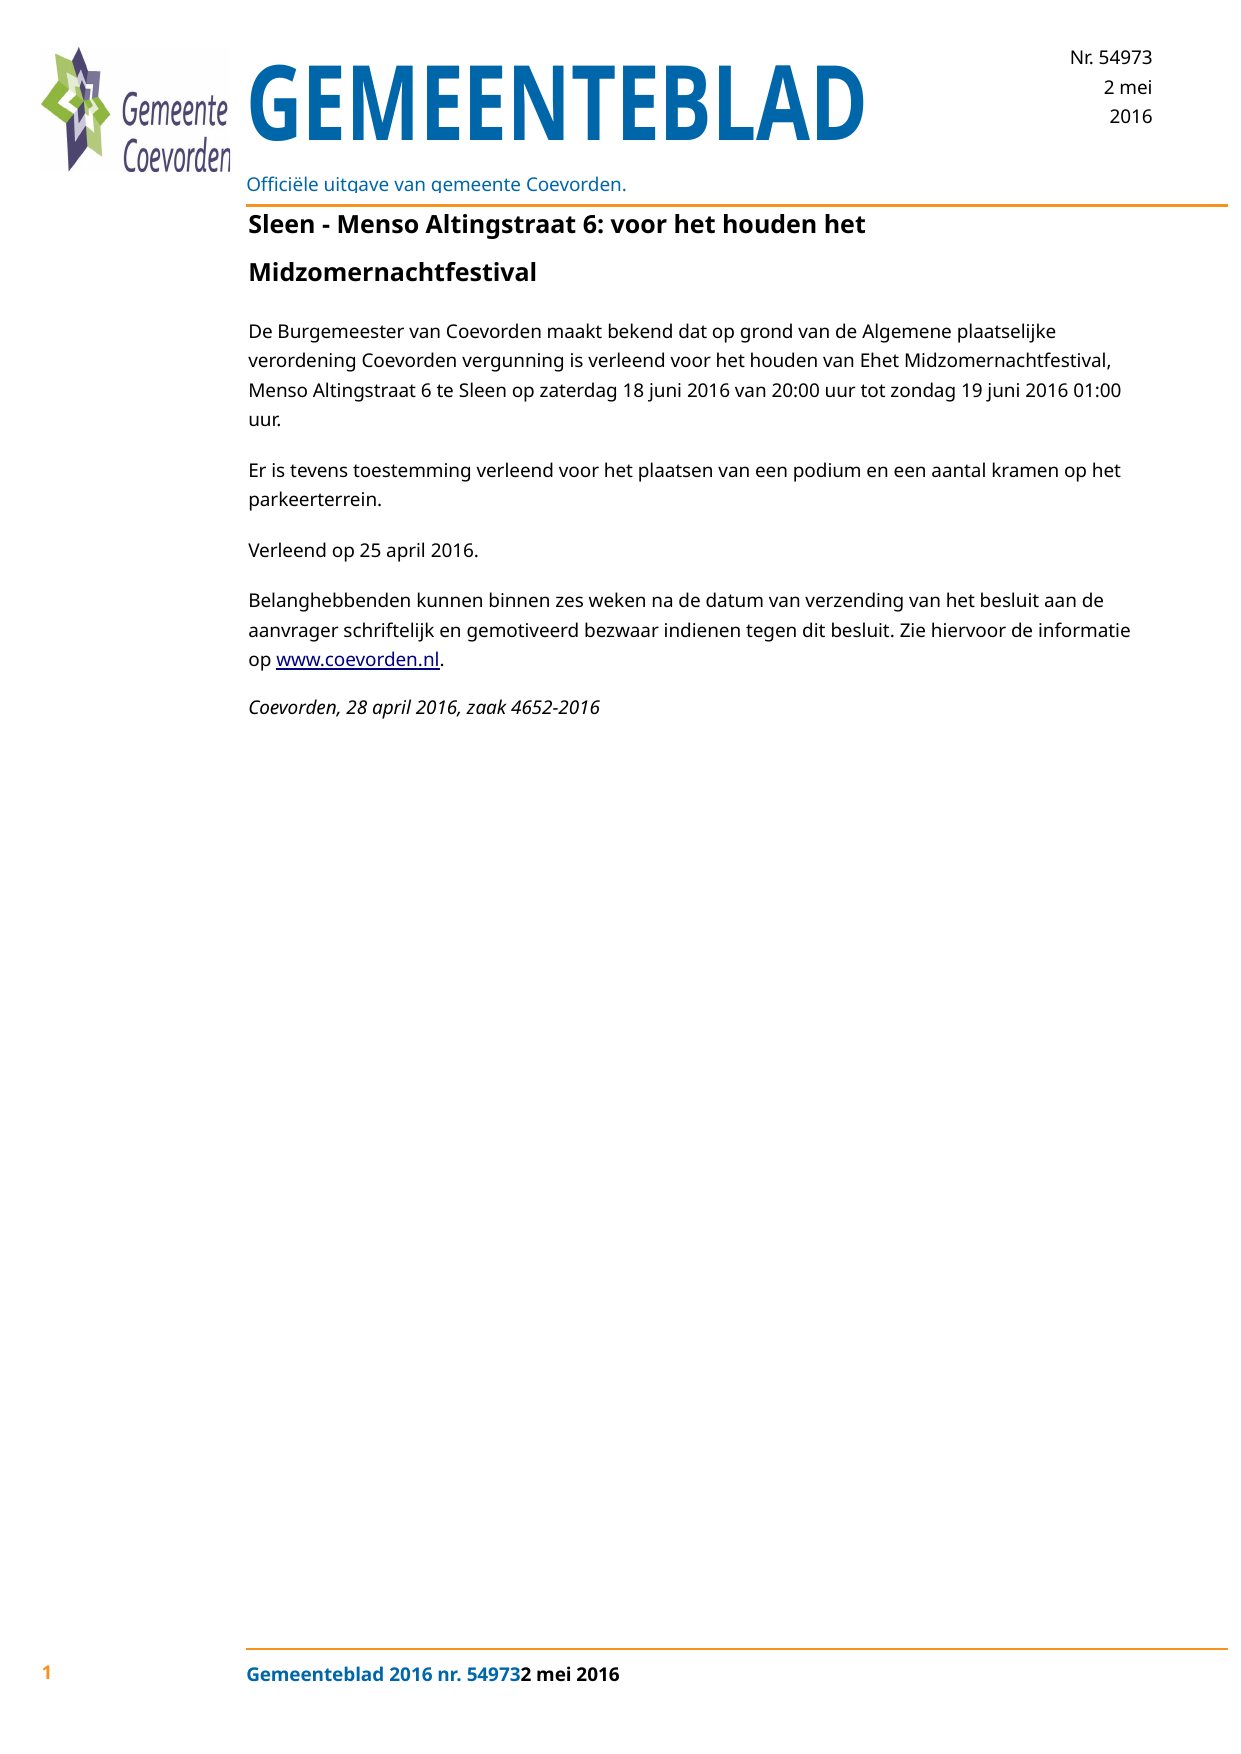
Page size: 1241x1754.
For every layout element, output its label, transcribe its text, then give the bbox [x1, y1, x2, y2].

text Belanghebbenden kunnen binnen zes weken na de datum van verzending van het besluit aan de aanvrager schriftelijk en gemotiveerd bezwaar indienen tegen dit besluit. Zie hiervoor de informatie op www.coevorden.nl. [248, 587, 1152, 672]
text Er is tevens toestemming verleend voor het plaatsen van een podium en een aantal kramen op het parkeerterrein. [248, 457, 1152, 512]
picture [41, 47, 231, 172]
text Coevorden, 28 april 2016, zaak 4652-2016 [248, 694, 1152, 720]
text Sleen - Menso Altingstraat 6: voor het houden het Midzomernachtfestival [248, 207, 1152, 288]
text De Burgemeester van Coevorden maakt bekend dat op grond van de Algemene plaatselijke verordening Coevorden vergunning is verleend voor het houden van Ehet Midzomernachtfestival, Menso Altingstraat 6 te Sleen op zaterdag 18 juni 2016 van 20:00 uur tot zondag 19 juni 2016 01:00 uur. [248, 318, 1152, 432]
text Verleend op 25 april 2016. [248, 537, 1152, 563]
